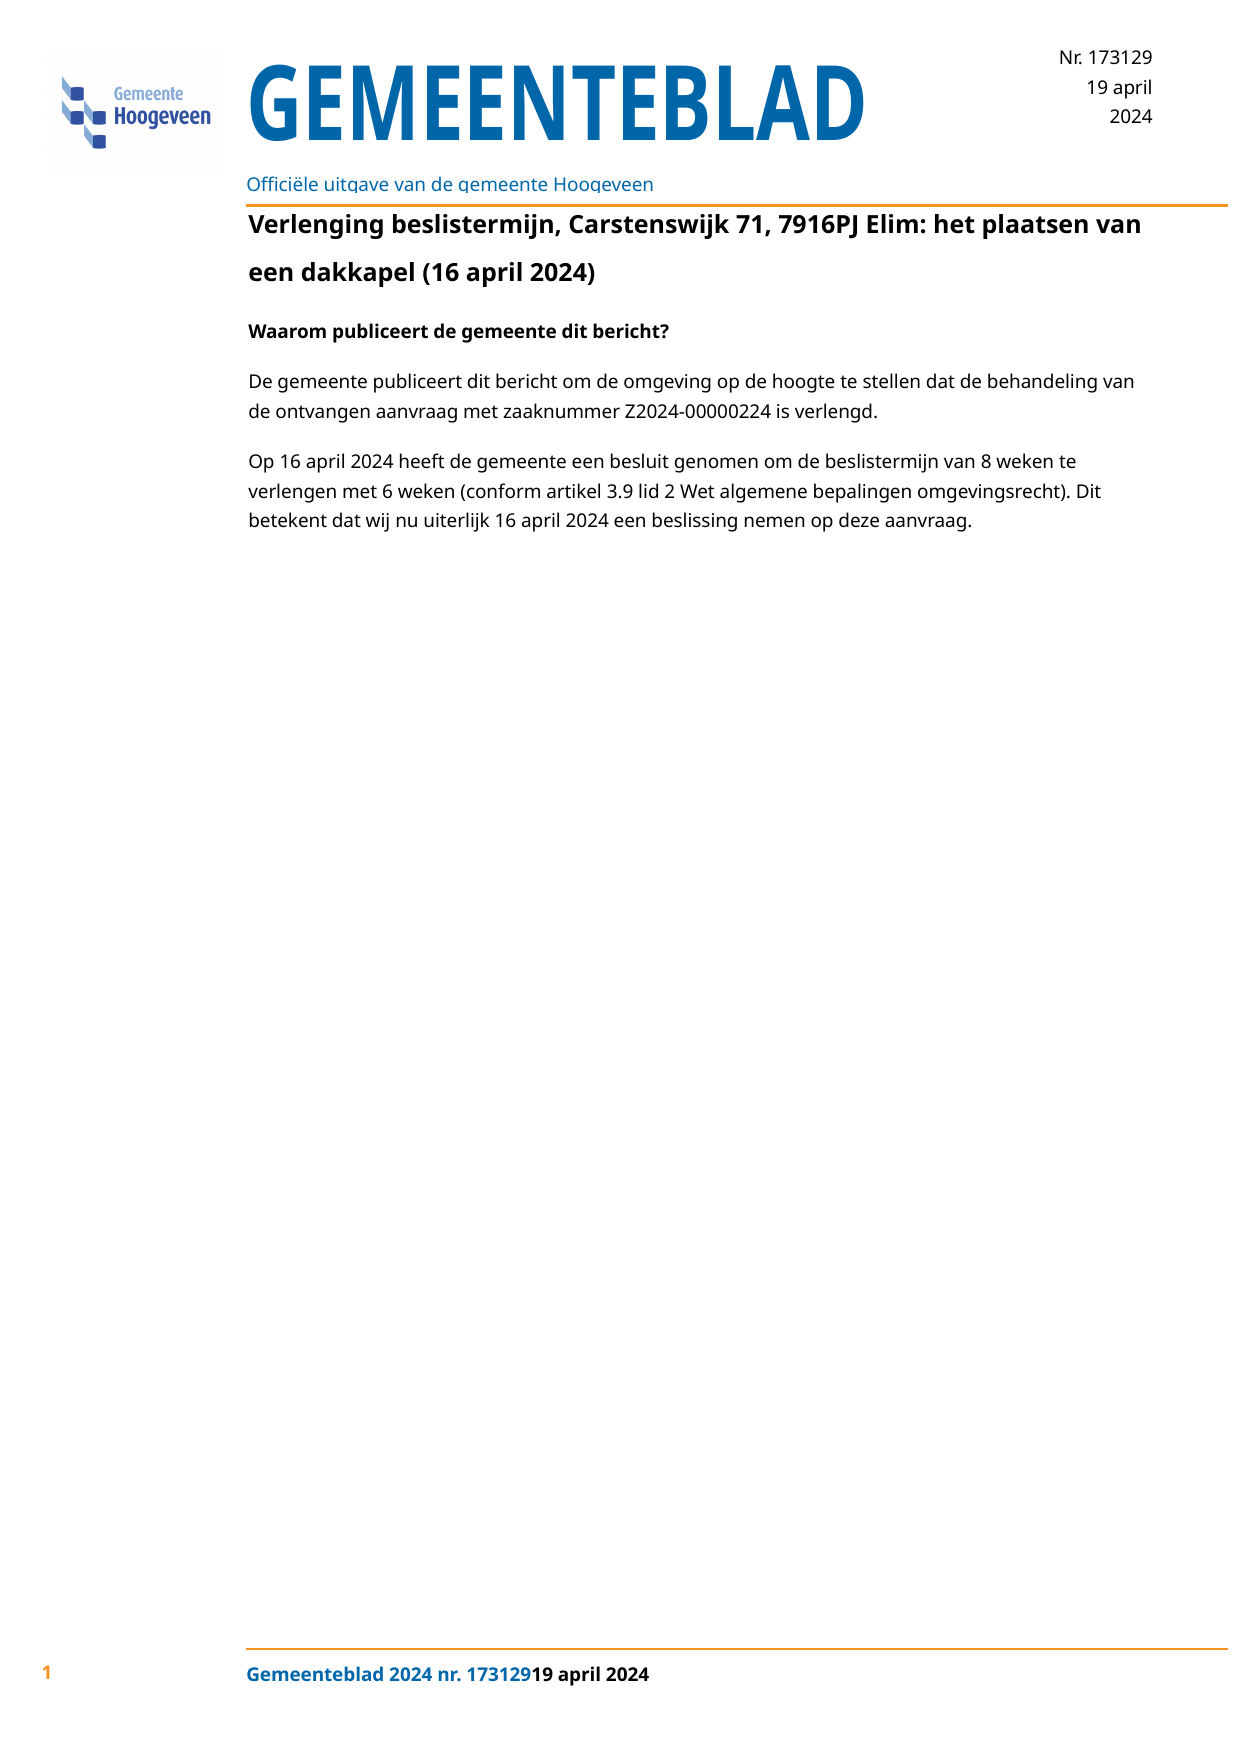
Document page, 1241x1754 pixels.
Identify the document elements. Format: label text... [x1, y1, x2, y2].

text Op 16 april 2024 heeft de gemeente een besluit genomen om de beslistermijn van 8 weken te verlengen met 6 weken (conform artikel 3.9 lid 2 Wet algemene bepalingen omgevingsrecht). Dit betekent dat wij nu uiterlijk 16 april 2024 een beslissing nemen op deze aanvraag. [248, 448, 1152, 533]
text Verlenging beslistermijn, Carstenswijk 71, 7916PJ Elim: het plaatsen van een dakkapel (16 april 2024) [248, 207, 1152, 288]
text De gemeente publiceert dit bericht om de omgeving op de hoogte te stellen dat de behandeling van de ontvangen aanvraag met zaaknummer Z2024-00000224 is verlengd. [248, 368, 1152, 424]
text Waarom publiceert de gemeente dit bericht? [248, 318, 1152, 344]
picture [41, 47, 231, 172]
